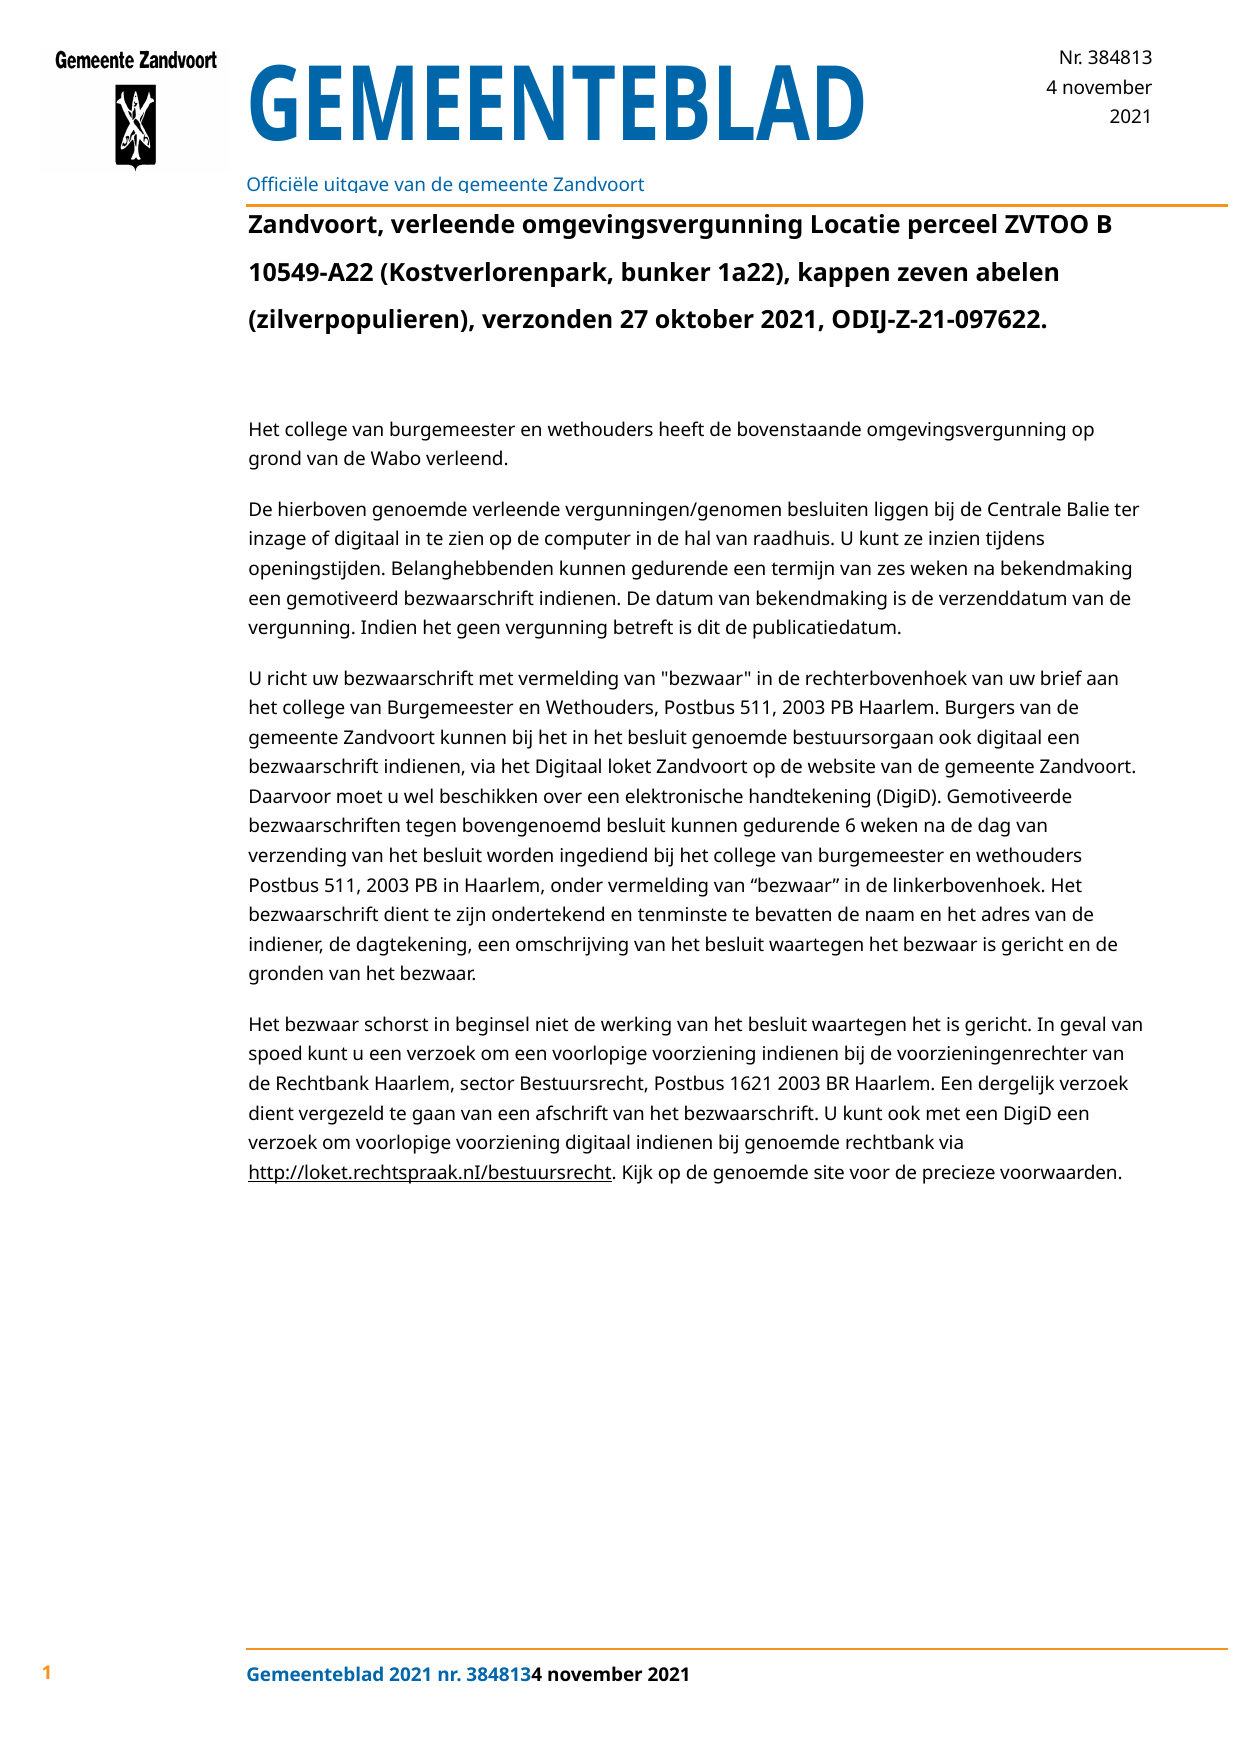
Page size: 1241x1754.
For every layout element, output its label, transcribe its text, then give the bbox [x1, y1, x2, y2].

text Zandvoort, verleende omgevingsvergunning Locatie perceel ZVTOO B 10549-A22 (Kostverlorenpark, bunker 1a22), kappen zeven abelen (zilverpopulieren), verzonden 27 oktober 2021, ODIJ-Z-21-097622. [248, 207, 1152, 336]
picture [41, 47, 231, 172]
text Het college van burgemeester en wethouders heeft de bovenstaande omgevingsvergunning op grond van de Wabo verleend. [248, 416, 1152, 471]
text De hierboven genoemde verleende vergunningen/genomen besluiten liggen bij de Centrale Balie ter inzage of digitaal in te zien op de computer in de hal van raadhuis. U kunt ze inzien tijdens openingstijden. Belanghebbenden kunnen gedurende een termijn van zes weken na bekendmaking een gemotiveerd bezwaarschrift indienen. De datum van bekendmaking is de verzenddatum van de vergunning. Indien het geen vergunning betreft is dit de publicatiedatum. [248, 496, 1152, 640]
text Het bezwaar schorst in beginsel niet de werking van het besluit waartegen het is gericht. In geval van spoed kunt u een verzoek om een voorlopige voorziening indienen bij de voorzieningenrechter van de Rechtbank Haarlem, sector Bestuursrecht, Postbus 1621 2003 BR Haarlem. Een dergelijk verzoek dient vergezeld te gaan van een afschrift van het bezwaarschrift. U kunt ook met een DigiD een verzoek om voorlopige voorziening digitaal indienen bij genoemde rechtbank via http://loket.rechtspraak.nI/bestuursrecht. Kijk op de genoemde site voor de precieze voorwaarden. [248, 1011, 1152, 1184]
text U richt uw bezwaarschrift met vermelding van "bezwaar" in de rechterbovenhoek van uw brief aan het college van Burgemeester en Wethouders, Postbus 511, 2003 PB Haarlem. Burgers van de gemeente Zandvoort kunnen bij het in het besluit genoemde bestuursorgaan ook digitaal een bezwaarschrift indienen, via het Digitaal loket Zandvoort op de website van de gemeente Zandvoort. Daarvoor moet u wel beschikken over een elektronische handtekening (DigiD). Gemotiveerde bezwaarschriften tegen bovengenoemd besluit kunnen gedurende 6 weken na de dag van verzending van het besluit worden ingediend bij het college van burgemeester en wethouders Postbus 511, 2003 PB in Haarlem, onder vermelding van “bezwaar” in de linkerbovenhoek. Het bezwaarschrift dient te zijn ondertekend en tenminste te bevatten de naam en het adres van de indiener, de dagtekening, een omschrijving van het besluit waartegen het bezwaar is gericht en de gronden van het bezwaar. [248, 665, 1152, 986]
